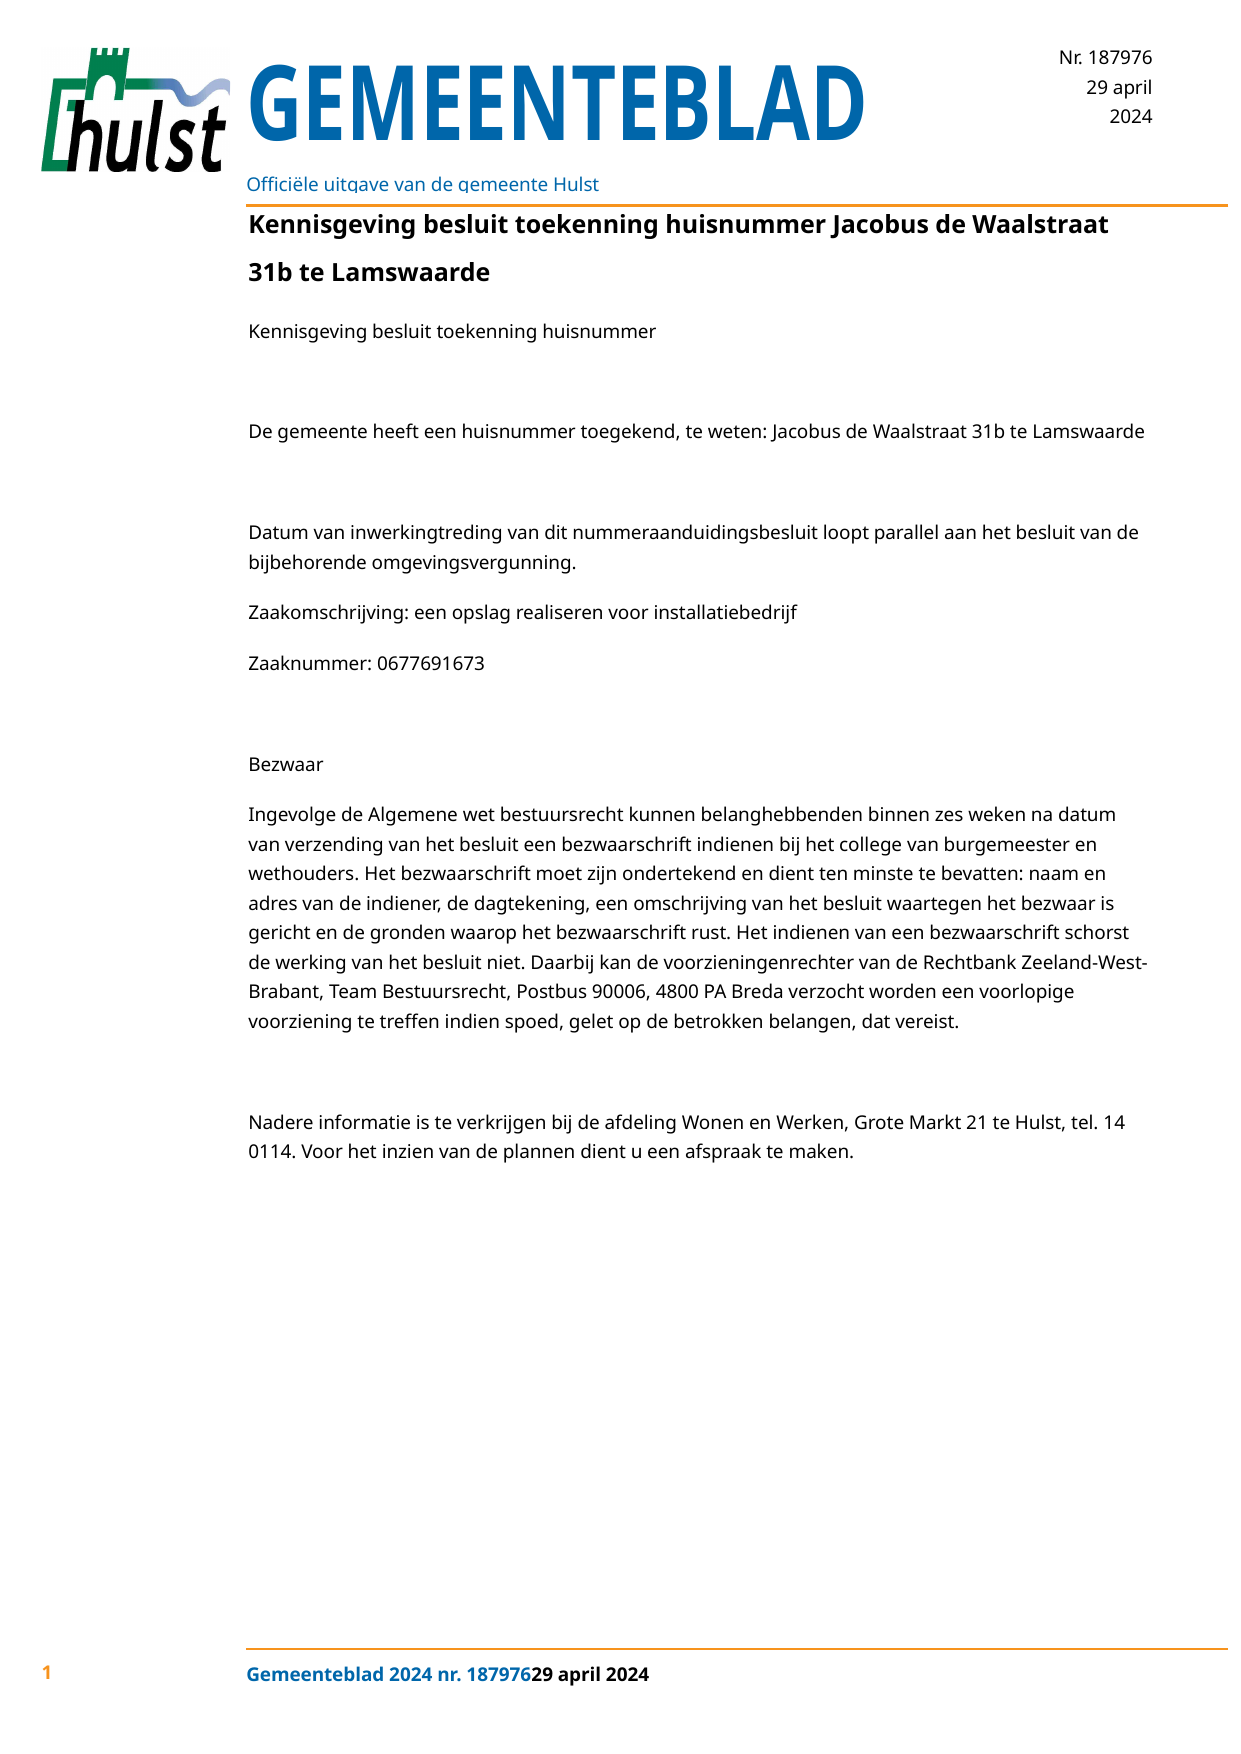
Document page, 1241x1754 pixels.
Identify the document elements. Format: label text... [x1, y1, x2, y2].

text Zaaknummer: 0677691673 [248, 650, 1152, 676]
text Bezwaar [248, 751, 1152, 777]
text Zaakomschrijving: een opslag realiseren voor installatiebedrijf [248, 599, 1152, 625]
text Ingevolge de Algemene wet bestuursrecht kunnen belanghebbenden binnen zes weken na datum van verzending van het besluit een bezwaarschrift indienen bij het college van burgemeester en wethouders. Het bezwaarschrift moet zijn ondertekend en dient ten minste te bevatten: naam en adres van de indiener, de dagtekening, een omschrijving van het besluit waartegen het bezwaar is gericht en de gronden waarop het bezwaarschrift rust. Het indienen van een bezwaarschrift schorst de werking van het besluit niet. Daarbij kan de voorzieningenrechter van de Rechtbank Zeeland-West-Brabant, Team Bestuursrecht, Postbus 90006, 4800 PA Breda verzocht worden een voorlopige voorziening te treffen indien spoed, gelet op de betrokken belangen, dat vereist. [248, 801, 1152, 1034]
text De gemeente heeft een huisnummer toegekend, te weten: Jacobus de Waalstraat 31b te Lamswaarde [248, 419, 1152, 444]
text Kennisgeving besluit toekenning huisnummer Jacobus de Waalstraat 31b te Lamswaarde [248, 207, 1152, 288]
text Nadere informatie is te verkrijgen bij de afdeling Wonen en Werken, Grote Markt 21 te Hulst, tel. 14 0114. Voor het inzien van de plannen dient u een afspraak te maken. [248, 1109, 1152, 1164]
picture [41, 47, 231, 172]
text Datum van inwerkingtreding van dit nummeraanduidingsbesluit loopt parallel aan het besluit van de bijbehorende omgevingsvergunning. [248, 519, 1152, 575]
text Kennisgeving besluit toekenning huisnummer [248, 318, 1152, 344]
